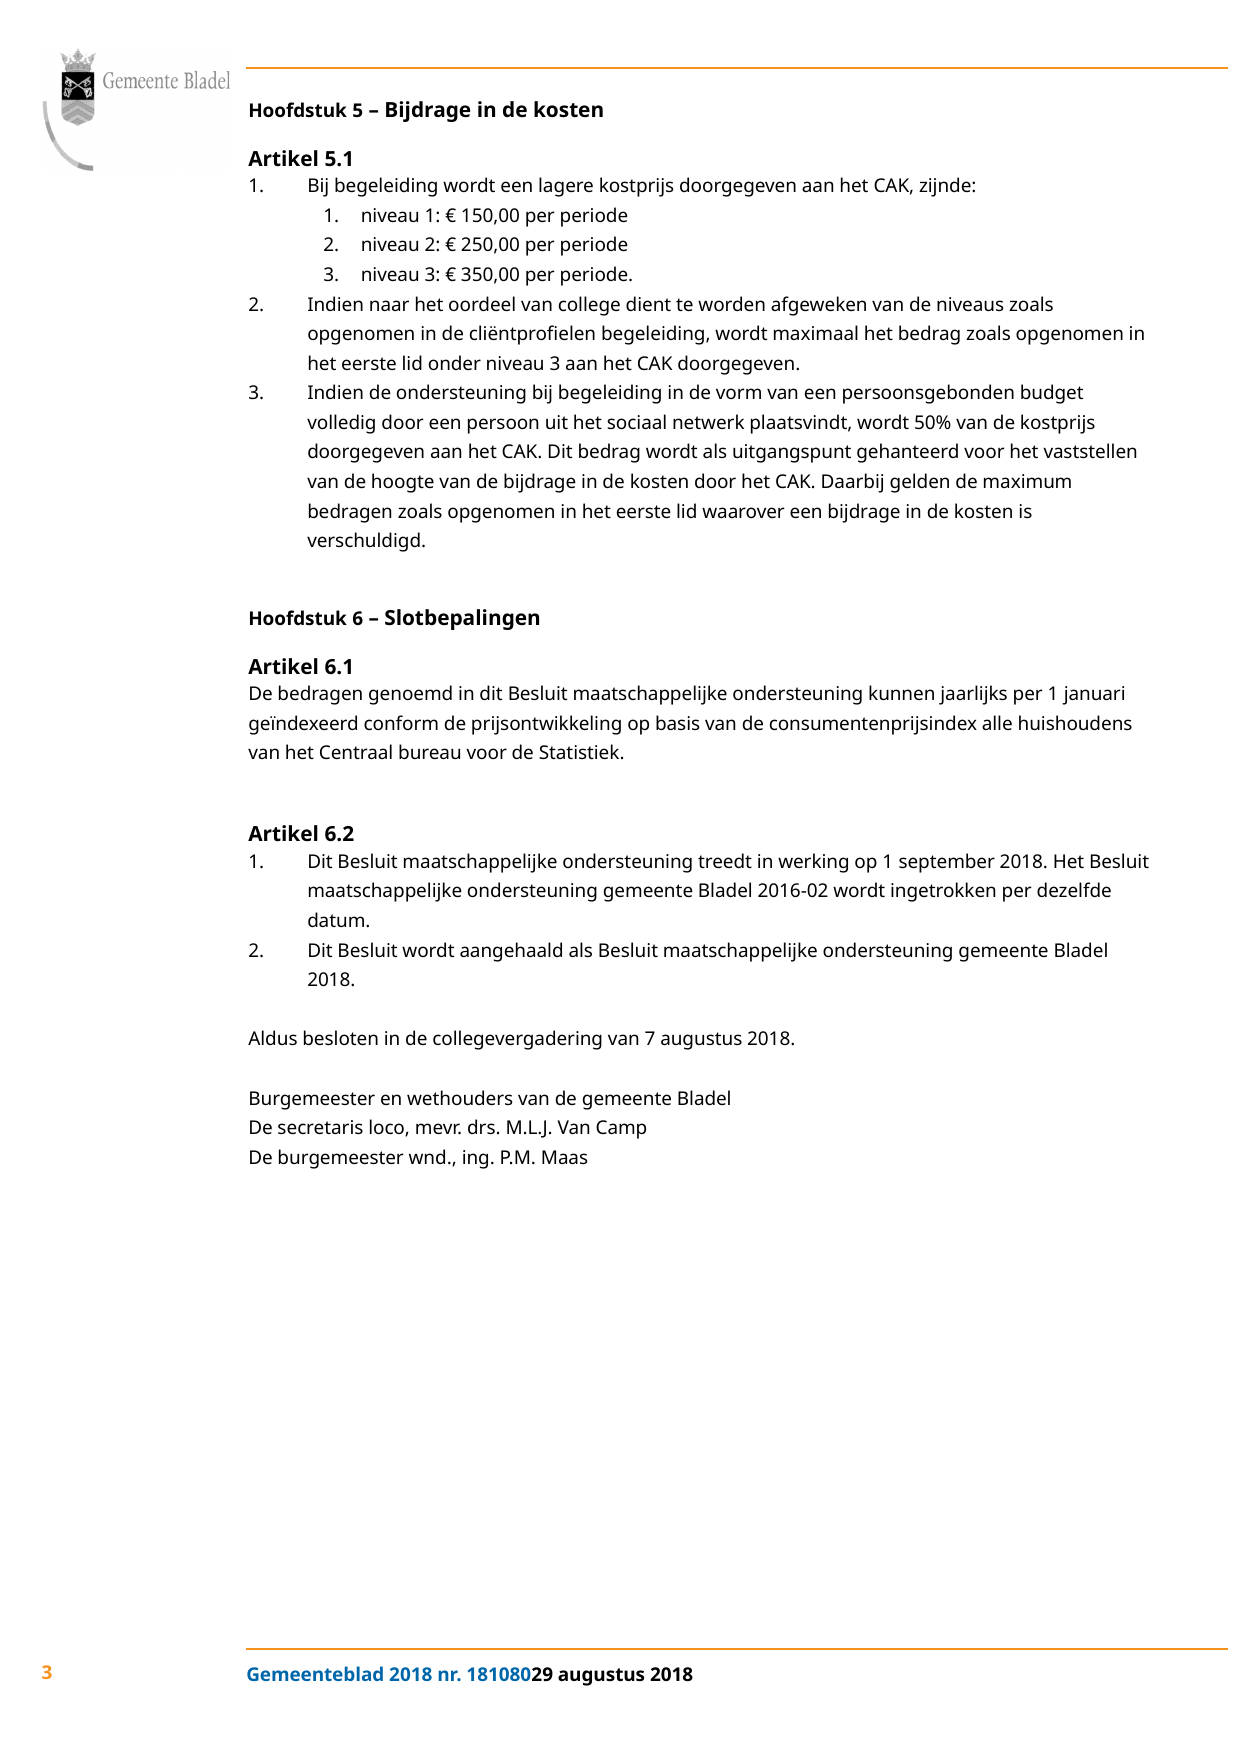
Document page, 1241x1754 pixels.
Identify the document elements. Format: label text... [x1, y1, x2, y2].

text De burgemeester wnd., ing. P.M. Maas [248, 1144, 1152, 1169]
list niveau 1: € 150,00 per periode [323, 202, 1152, 228]
text Artikel 6.1 [248, 652, 1152, 680]
list Indien de ondersteuning bij begeleiding in de vorm van een persoonsgebonden budget volledig door een persoon uit het sociaal netwerk plaatsvindt, wordt 50% van de kostprijs doorgegeven aan het CAK. Dit bedrag wordt als uitgangspunt gehanteerd voor het vaststellen van de hoogte van de bijdrage in de kosten door het CAK. Daarbij gelden de maximum bedragen zoals opgenomen in het eerste lid waarover een bijdrage in de kosten is verschuldigd. [248, 379, 1152, 553]
list niveau 2: € 250,00 per periode [323, 232, 1152, 257]
text Aldus besloten in de collegevergadering van 7 augustus 2018. [248, 1026, 1152, 1051]
list Indien naar het oordeel van college dient te worden afgeweken van de niveaus zoals opgenomen in de cliëntprofielen begeleiding, wordt maximaal het bedrag zoals opgenomen in het eerste lid onder niveau 3 aan het CAK doorgegeven. [248, 291, 1152, 376]
picture [41, 47, 231, 172]
list Bij begeleiding wordt een lagere kostprijs doorgegeven aan het CAK, zijnde: [248, 172, 1152, 198]
text Artikel 5.1 [248, 144, 1152, 172]
text De bedragen genoemd in dit Besluit maatschappelijke ondersteuning kunnen jaarlijks per 1 januari geïndexeerd conform de prijsontwikkeling op basis van de consumentenprijsindex alle huishoudens van het Centraal bureau voor de Statistiek. [248, 680, 1152, 765]
text Hoofdstuk 6 – Slotbepalingen [248, 603, 1152, 631]
list Dit Besluit wordt aangehaald als Besluit maatschappelijke ondersteuning gemeente Bladel 2018. [248, 937, 1152, 992]
text Artikel 6.2 [248, 819, 1152, 848]
text De secretaris loco, mevr. drs. M.L.J. Van Camp [248, 1114, 1152, 1140]
text Hoofdstuk 5 – Bijdrage in de kosten [248, 95, 1152, 123]
text Burgemeester en wethouders van de gemeente Bladel [248, 1085, 1152, 1110]
list niveau 3: € 350,00 per periode. [323, 261, 1152, 287]
list Dit Besluit maatschappelijke ondersteuning treedt in werking op 1 september 2018. Het Besluit maatschappelijke ondersteuning gemeente Bladel 2016-02 wordt ingetrokken per dezelfde datum. [248, 848, 1152, 933]
